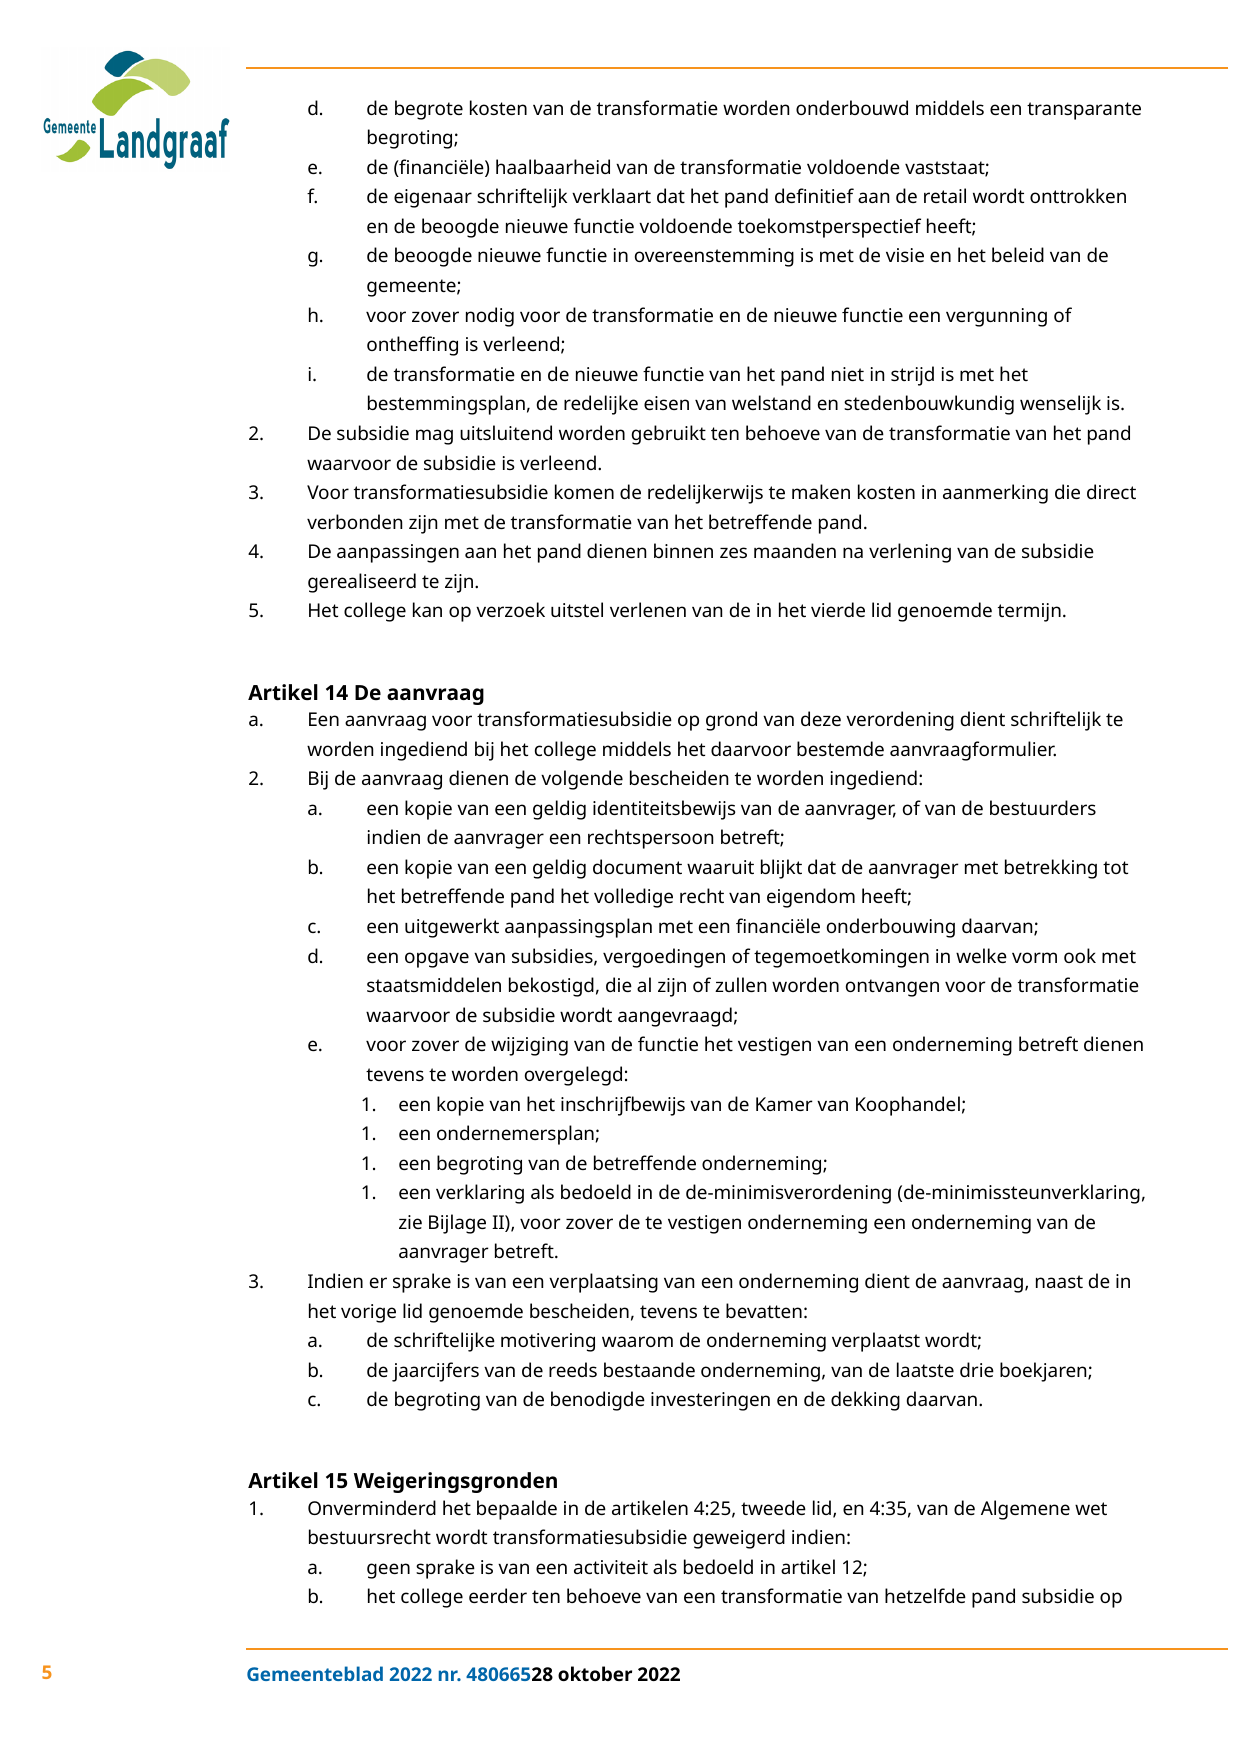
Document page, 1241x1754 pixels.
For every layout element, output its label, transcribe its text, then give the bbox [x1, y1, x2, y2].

list geen sprake is van een activiteit als bedoeld in artikel 12; [307, 1554, 1152, 1580]
text Artikel 14 De aanvraag [248, 678, 1152, 706]
list een verklaring als bedoeld in de de-minimisverordening (de-minimissteunverklaring, zie Bijlage II), voor zover de te vestigen onderneming een onderneming van de aanvrager betreft. [361, 1179, 1152, 1264]
picture [41, 47, 231, 172]
list Onverminderd het bepaalde in de artikelen 4:25, tweede lid, en 4:35, van de Algemene wet bestuursrecht wordt transformatiesubsidie geweigerd indien: [248, 1495, 1152, 1550]
list de beoogde nieuwe functie in overeenstemming is met de visie en het beleid van de gemeente; [307, 243, 1152, 298]
list de begrote kosten van de transformatie worden onderbouwd middels een transparante begroting; [307, 95, 1152, 150]
list het college eerder ten behoeve van een transformatie van hetzelfde pand subsidie op [307, 1584, 1152, 1609]
list De aanpassingen aan het pand dienen binnen zes maanden na verlening van de subsidie gerealiseerd te zijn. [248, 538, 1152, 594]
list De subsidie mag uitsluitend worden gebruikt ten behoeve van de transformatie van het pand waarvoor de subsidie is verleend. [248, 420, 1152, 476]
list de schriftelijke motivering waarom de onderneming verplaatst wordt; [307, 1327, 1152, 1353]
list een kopie van een geldig document waaruit blijkt dat de aanvrager met betrekking tot het betreffende pand het volledige recht van eigendom heeft; [307, 854, 1152, 909]
list de begroting van de benodigde investeringen en de dekking daarvan. [307, 1387, 1152, 1412]
list de eigenaar schriftelijk verklaart dat het pand definitief aan de retail wordt onttrokken en de beoogde nieuwe functie voldoende toekomstperspectief heeft; [307, 183, 1152, 239]
list een uitgewerkt aanpassingsplan met een financiële onderbouwing daarvan; [307, 913, 1152, 939]
list Bij de aanvraag dienen de volgende bescheiden te worden ingediend: [248, 765, 1152, 791]
list een ondernemersplan; [361, 1120, 1152, 1146]
list voor zover de wijziging van de functie het vestigen van een onderneming betreft dienen tevens te worden overgelegd: [307, 1032, 1152, 1087]
list Het college kan op verzoek uitstel verlenen van de in het vierde lid genoemde termijn. [248, 598, 1152, 623]
list Indien er sprake is van een verplaatsing van een onderneming dient de aanvraag, naast de in het vorige lid genoemde bescheiden, tevens te bevatten: [248, 1268, 1152, 1323]
text Artikel 15 Weigeringsgronden [248, 1467, 1152, 1495]
list een kopie van een geldig identiteitsbewijs van de aanvrager, of van de bestuurders indien de aanvrager een rechtspersoon betreft; [307, 795, 1152, 850]
list de transformatie en de nieuwe functie van het pand niet in strijd is met het bestemmingsplan, de redelijke eisen van welstand en stedenbouwkundig wenselijk is. [307, 361, 1152, 416]
list de jaarcijfers van de reeds bestaande onderneming, van de laatste drie boekjaren; [307, 1357, 1152, 1383]
list de (financiële) haalbaarheid van de transformatie voldoende vaststaat; [307, 154, 1152, 180]
list een kopie van het inschrijfbewijs van de Kamer van Koophandel; [361, 1091, 1152, 1116]
list Een aanvraag voor transformatiesubsidie op grond van deze verordening dient schriftelijk te worden ingediend bij het college middels het daarvoor bestemde aanvraagformulier. [248, 706, 1152, 761]
list een begroting van de betreffende onderneming; [361, 1150, 1152, 1176]
list een opgave van subsidies, vergoedingen of tegemoetkomingen in welke vorm ook met staatsmiddelen bekostigd, die al zijn of zullen worden ontvangen voor de transformatie waarvoor de subsidie wordt aangevraagd; [307, 943, 1152, 1028]
list Voor transformatiesubsidie komen de redelijkerwijs te maken kosten in aanmerking die direct verbonden zijn met de transformatie van het betreffende pand. [248, 479, 1152, 535]
list voor zover nodig voor de transformatie en de nieuwe functie een vergunning of ontheffing is verleend; [307, 302, 1152, 357]
